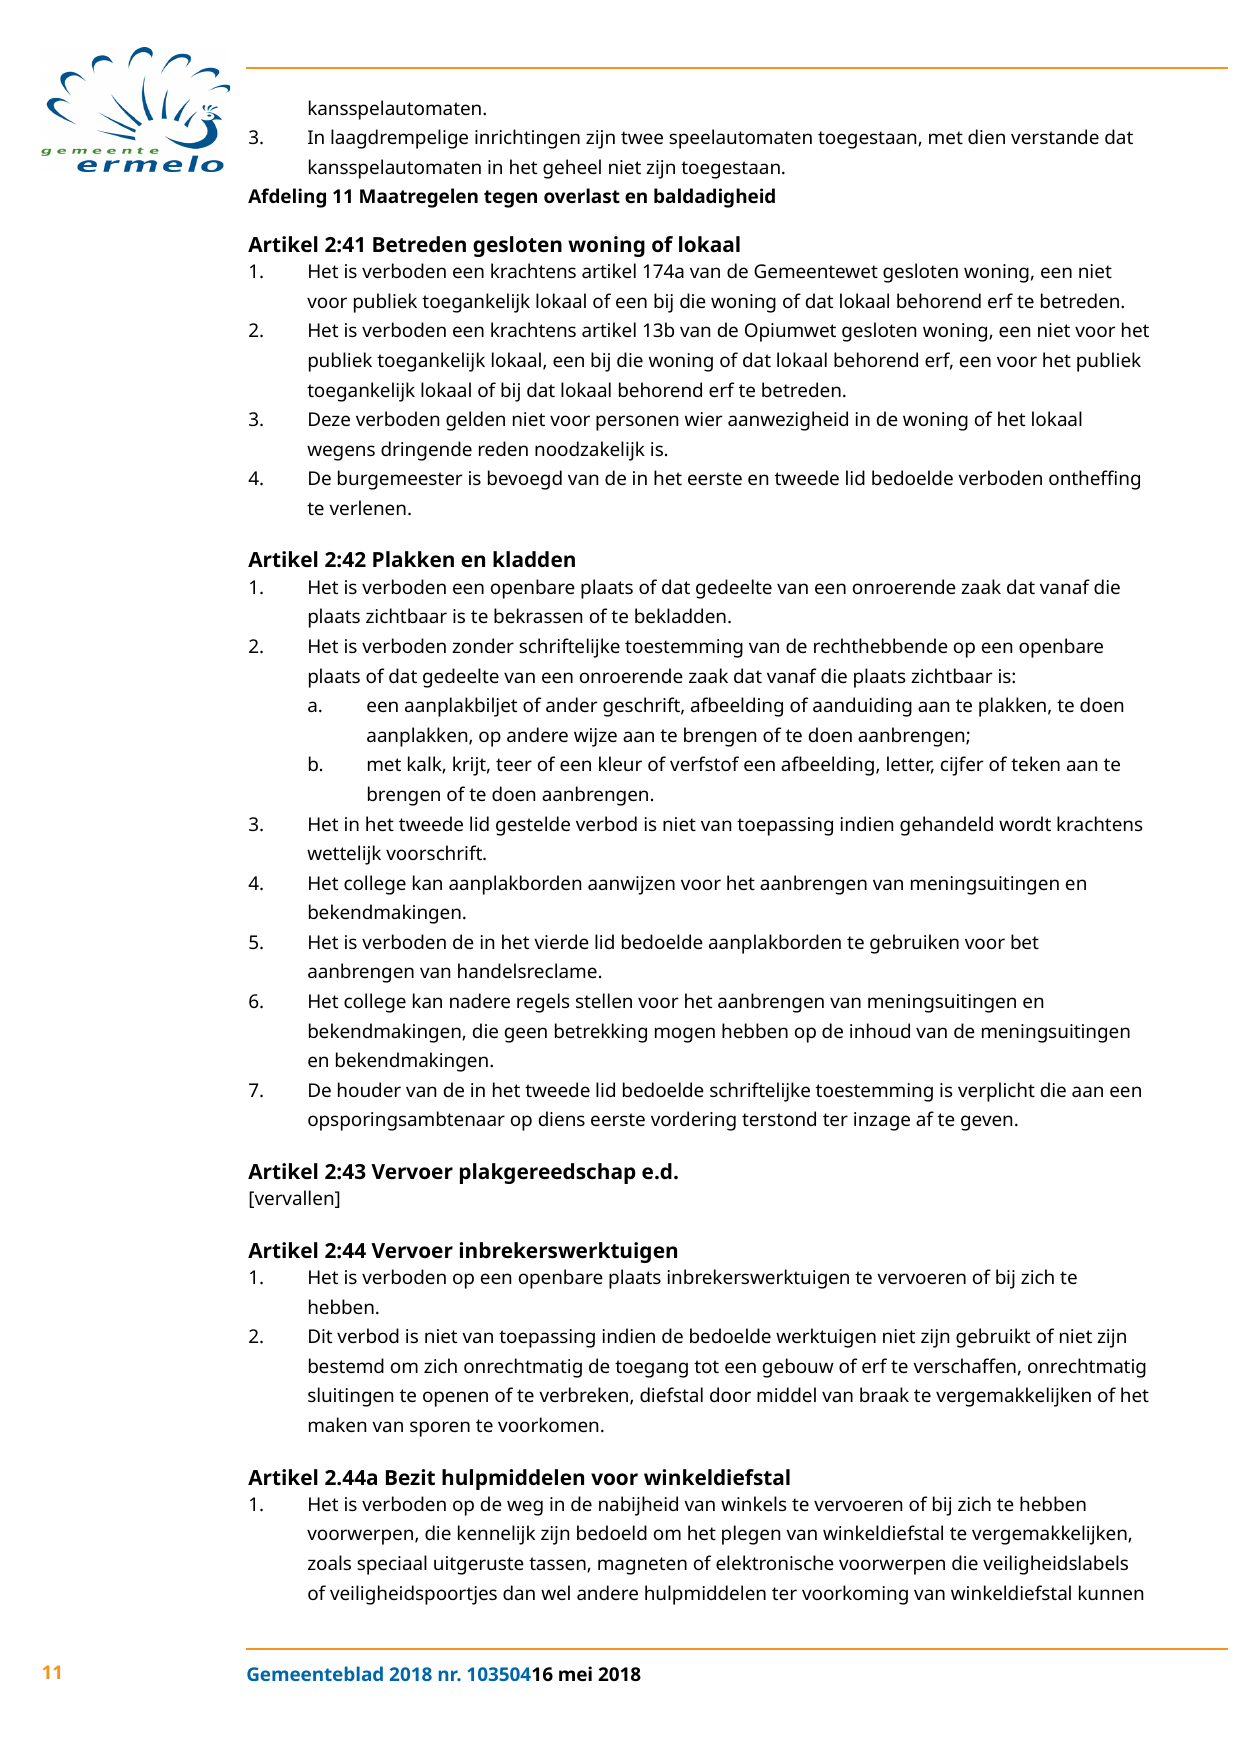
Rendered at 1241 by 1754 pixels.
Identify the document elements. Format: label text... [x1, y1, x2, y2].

list Het is verboden een krachtens artikel 13b van de Opiumwet gesloten woning, een niet voor het publiek toegankelijk lokaal, een bij die woning of dat lokaal behorend erf, een voor het publiek toegankelijk lokaal of bij dat lokaal behorend erf te betreden. [248, 318, 1152, 403]
text Artikel 2:42 Plakken en kladden [248, 546, 1152, 574]
list Het is verboden op een openbare plaats inbrekerswerktuigen te vervoeren of bij zich te hebben. [248, 1264, 1152, 1319]
text Artikel 2:43 Vervoer plakgereedschap e.d. [248, 1157, 1152, 1185]
list Het college kan nadere regels stellen voor het aanbrengen van meningsuitingen en bekendmakingen, die geen betrekking mogen hebben op de inhoud van de meningsuitingen en bekendmakingen. [248, 988, 1152, 1073]
text [vervallen] [248, 1185, 1152, 1211]
list Het is verboden een krachtens artikel 174a van de Gemeentewet gesloten woning, een niet voor publiek toegankelijk lokaal of een bij die woning of dat lokaal behorend erf te betreden. [248, 258, 1152, 314]
text Artikel 2.44a Bezit hulpmiddelen voor winkeldiefstal [248, 1463, 1152, 1491]
text Artikel 2:41 Betreden gesloten woning of lokaal [248, 230, 1152, 258]
list In laagdrempelige inrichtingen zijn twee speelautomaten toegestaan, met dien verstande dat kansspelautomaten in het geheel niet zijn toegestaan. [248, 124, 1152, 180]
list kansspelautomaten. [248, 95, 1152, 121]
list Het in het tweede lid gestelde verbod is niet van toepassing indien gehandeld wordt krachtens wettelijk voorschrift. [248, 811, 1152, 866]
list Het is verboden zonder schriftelijke toestemming van de rechthebbende op een openbare plaats of dat gedeelte van een onroerende zaak dat vanaf die plaats zichtbaar is: [248, 633, 1152, 688]
list Dit verbod is niet van toepassing indien de bedoelde werktuigen niet zijn gebruikt of niet zijn bestemd om zich onrechtmatig de toegang tot een gebouw of erf te verschaffen, onrechtmatig sluitingen te openen of te verbreken, diefstal door middel van braak te vergemakkelijken of het maken van sporen te voorkomen. [248, 1323, 1152, 1438]
text Artikel 2:44 Vervoer inbrekerswerktuigen [248, 1236, 1152, 1264]
list een aanplakbiljet of ander geschrift, afbeelding of aanduiding aan te plakken, te doen aanplakken, op andere wijze aan te brengen of te doen aanbrengen; [307, 692, 1152, 748]
list met kalk, krijt, teer of een kleur of verfstof een afbeelding, letter, cijfer of teken aan te brengen of te doen aanbrengen. [307, 752, 1152, 807]
list De burgemeester is bevoegd van de in het eerste en tweede lid bedoelde verboden ontheffing te verlenen. [248, 466, 1152, 521]
list Het is verboden op de weg in de nabijheid van winkels te vervoeren of bij zich te hebben voorwerpen, die kennelijk zijn bedoeld om het plegen van winkeldiefstal te vergemakkelijken, zoals speciaal uitgeruste tassen, magneten of elektronische voorwerpen die veiligheidslabels of veiligheidspoortjes dan wel andere hulpmiddelen ter voorkoming van winkeldiefstal kunnen [248, 1491, 1152, 1606]
list Het is verboden de in het vierde lid bedoelde aanplakborden te gebruiken voor bet aanbrengen van handelsreclame. [248, 929, 1152, 984]
list Het is verboden een openbare plaats of dat gedeelte van een onroerende zaak dat vanaf die plaats zichtbaar is te bekrassen of te bekladden. [248, 574, 1152, 629]
list De houder van de in het tweede lid bedoelde schriftelijke toestemming is verplicht die aan een opsporingsambtenaar op diens eerste vordering terstond ter inzage af te geven. [248, 1077, 1152, 1132]
list Deze verboden gelden niet voor personen wier aanwezigheid in de woning of het lokaal wegens dringende reden noodzakelijk is. [248, 406, 1152, 462]
text Afdeling 11 Maatregelen tegen overlast en baldadigheid [248, 183, 1152, 209]
picture [41, 47, 231, 172]
list Het college kan aanplakborden aanwijzen voor het aanbrengen van meningsuitingen en bekendmakingen. [248, 870, 1152, 925]
